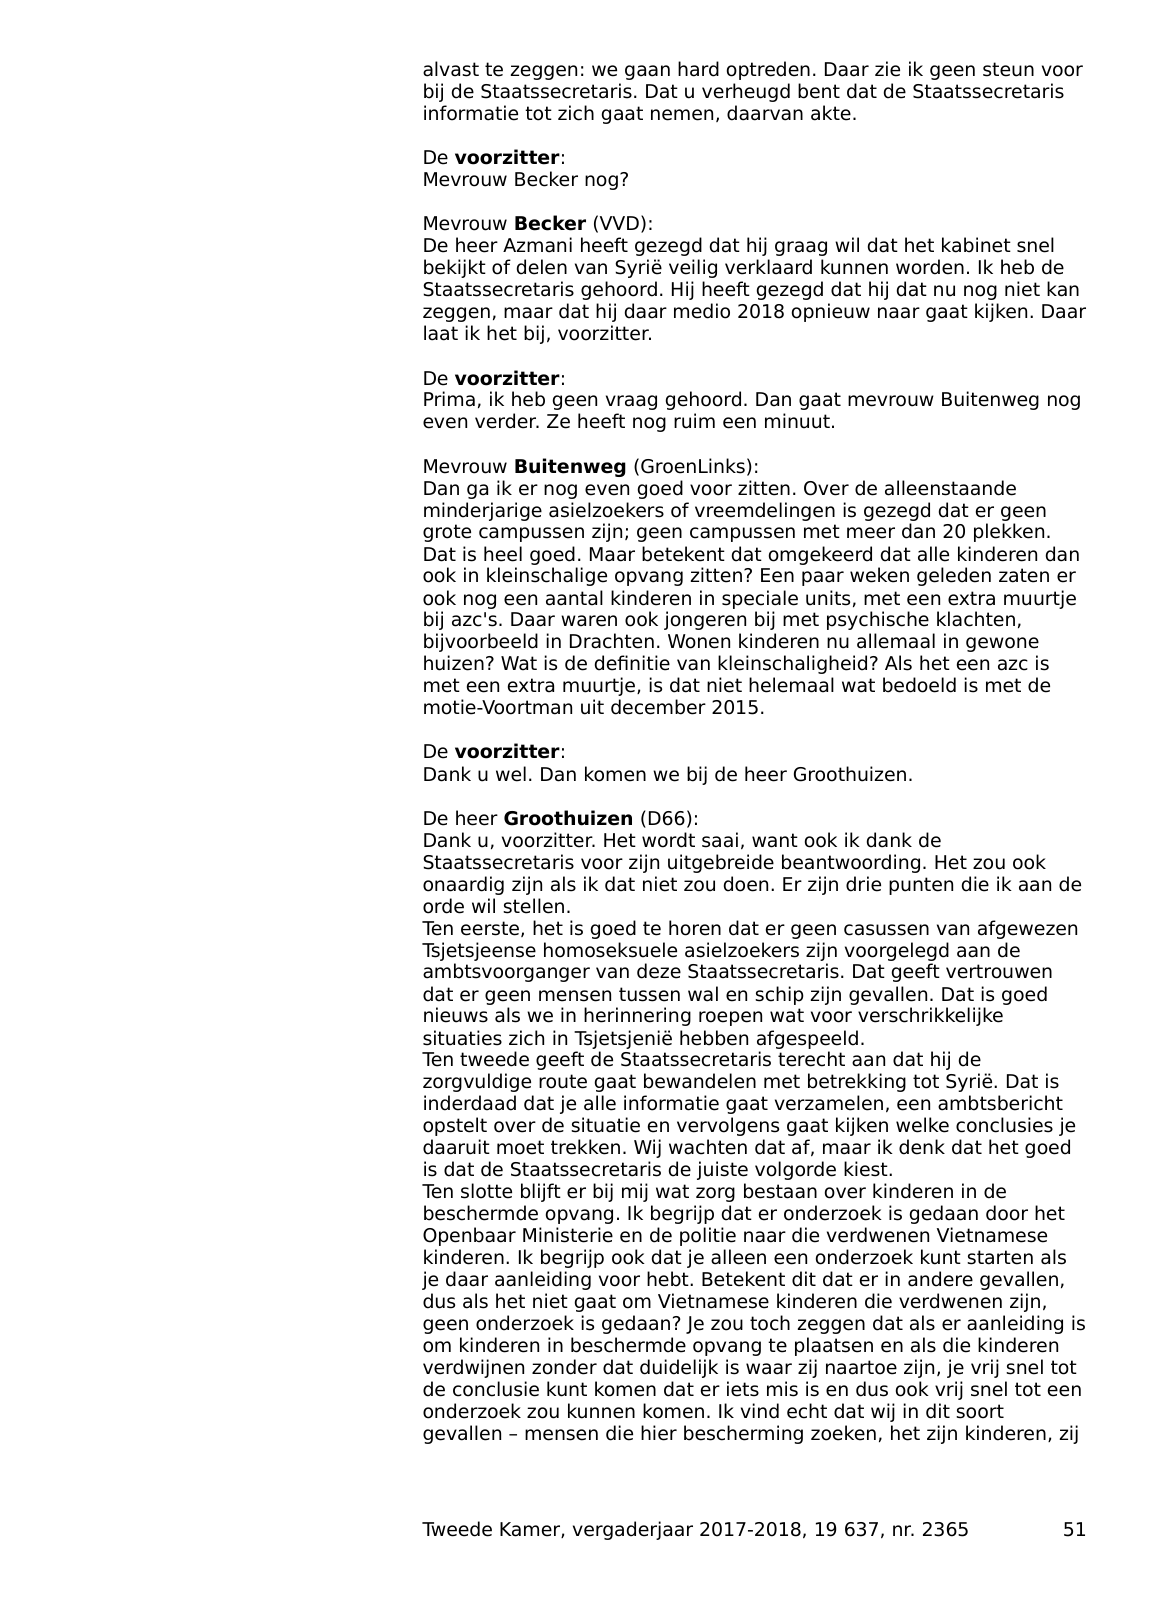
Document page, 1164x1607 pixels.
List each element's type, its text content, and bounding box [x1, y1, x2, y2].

text De voorzitter: [422, 147, 1087, 169]
text Ten tweede geeft de Staatssecretaris terecht aan dat hij de zorgvuldige route gaat bewandelen met betrekking tot Syrië. Dat is inderdaad dat je alle informatie gaat verzamelen, een ambtsbericht opstelt over de situatie en vervolgens gaat kijken welke conclusies je daaruit moet trekken. Wij wachten dat af, maar ik denk dat het goed is dat de Staatssecretaris de juiste volgorde kiest. [422, 1049, 1087, 1181]
text De heer Azmani heeft gezegd dat hij graag wil dat het kabinet snel bekijkt of delen van Syrië veilig verklaard kunnen worden. Ik heb de Staatssecretaris gehoord. Hij heeft gezegd dat hij dat nu nog niet kan zeggen, maar dat hij daar medio 2018 opnieuw naar gaat kijken. Daar laat ik het bij, voorzitter. [422, 235, 1087, 345]
text De heer Groothuizen (D66): [422, 808, 1087, 829]
text Dan ga ik er nog even goed voor zitten. Over de alleenstaande minderjarige asielzoekers of vreemdelingen is gezegd dat er geen grote campussen zijn; geen campussen met meer dan 20 plekken. Dat is heel goed. Maar betekent dat omgekeerd dat alle kinderen dan ook in kleinschalige opvang zitten? Een paar weken geleden zaten er ook nog een aantal kinderen in speciale units, met een extra muurtje bij azc's. Daar waren ook jongeren bij met psychische klachten, bijvoorbeeld in Drachten. Wonen kinderen nu allemaal in gewone huizen? Wat is de definitie van kleinschaligheid? Als het een azc is met een extra muurtje, is dat niet helemaal wat bedoeld is met de motie-Voortman uit december 2015. [422, 477, 1087, 719]
text De voorzitter: [422, 741, 1087, 763]
text alvast te zeggen: we gaan hard optreden. Daar zie ik geen steun voor bij de Staatssecretaris. Dat u verheugd bent dat de Staatssecretaris informatie tot zich gaat nemen, daarvan akte. [422, 59, 1087, 125]
text Prima, ik heb geen vraag gehoord. Dan gaat mevrouw Buitenweg nog even verder. Ze heeft nog ruim een minuut. [422, 389, 1087, 433]
text Ten slotte blijft er bij mij wat zorg bestaan over kinderen in de beschermde opvang. Ik begrijp dat er onderzoek is gedaan door het Openbaar Ministerie en de politie naar die verdwenen Vietnamese kinderen. Ik begrijp ook dat je alleen een onderzoek kunt starten als je daar aanleiding voor hebt. Betekent dit dat er in andere gevallen, dus als het niet gaat om Vietnamese kinderen die verdwenen zijn, geen onderzoek is gedaan? Je zou toch zeggen dat als er aanleiding is om kinderen in beschermde opvang te plaatsen en als die kinderen verdwijnen zonder dat duidelijk is waar zij naartoe zijn, je vrij snel tot de conclusie kunt komen dat er iets mis is en dus ook vrij snel tot een onderzoek zou kunnen komen. Ik vind echt dat wij in dit soort gevallen – mensen die hier bescherming zoeken, het zijn kinderen, zij [422, 1181, 1087, 1445]
text Ten eerste, het is goed te horen dat er geen casussen van afgewezen Tsjetsjeense homoseksuele asielzoekers zijn voorgelegd aan de ambtsvoorganger van deze Staatssecretaris. Dat geeft vertrouwen dat er geen mensen tussen wal en schip zijn gevallen. Dat is goed nieuws als we in herinnering roepen wat voor verschrikkelijke situaties zich in Tsjetsjenië hebben afgespeeld. [422, 917, 1087, 1049]
text Dank u, voorzitter. Het wordt saai, want ook ik dank de Staatssecretaris voor zijn uitgebreide beantwoording. Het zou ook onaardig zijn als ik dat niet zou doen. Er zijn drie punten die ik aan de orde wil stellen. [422, 829, 1087, 917]
text Mevrouw Becker (VVD): [422, 213, 1087, 235]
text Dank u wel. Dan komen we bij de heer Groothuizen. [422, 763, 1087, 785]
text Mevrouw Becker nog? [422, 169, 1087, 191]
text Mevrouw Buitenweg (GroenLinks): [422, 456, 1087, 477]
text De voorzitter: [422, 367, 1087, 389]
